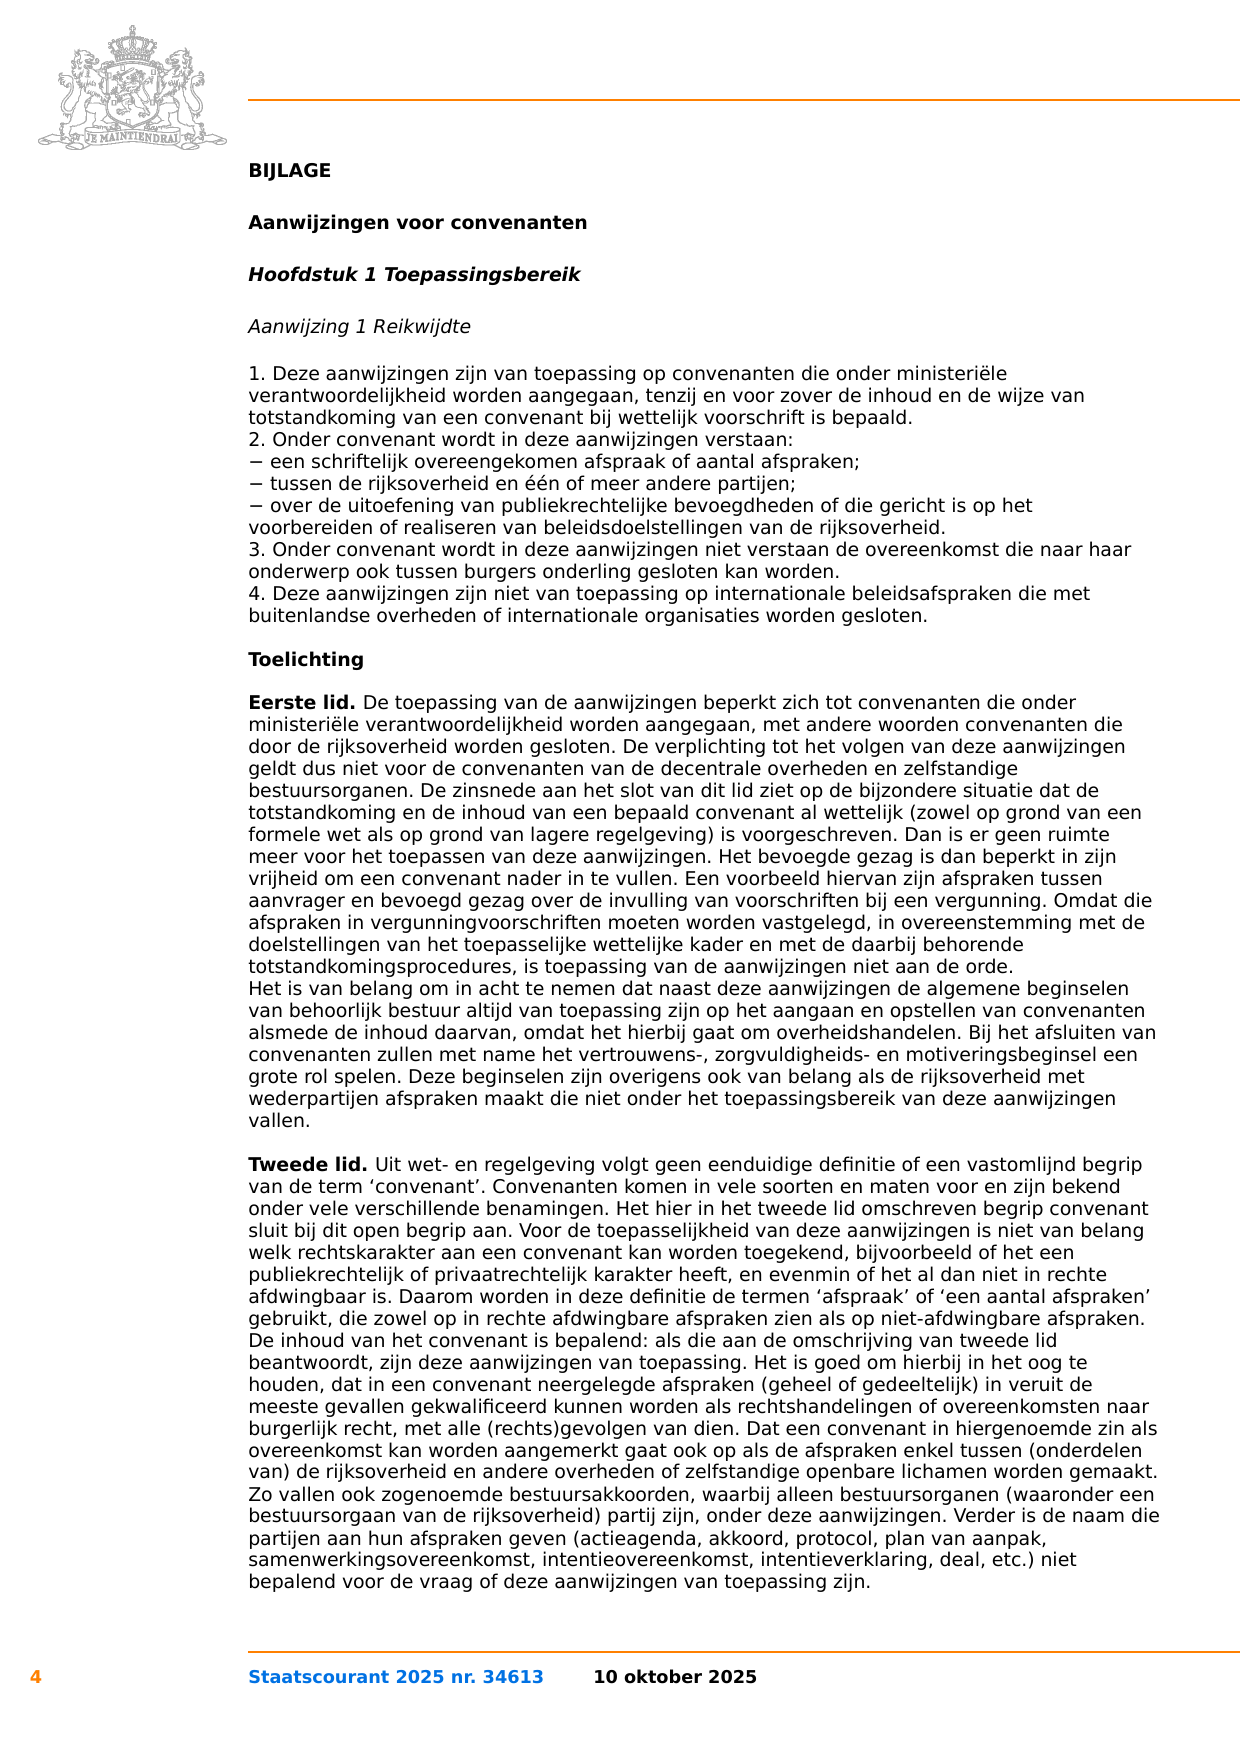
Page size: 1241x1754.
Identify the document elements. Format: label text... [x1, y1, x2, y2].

subtitle Hoofdstuk 1 Toepassingsbereik [248, 264, 1163, 286]
text − een schriftelijk overeengekomen afspraak of aantal afspraken; [248, 451, 1163, 473]
text 2. Onder convenant wordt in deze aanwijzingen verstaan: [248, 429, 1163, 451]
text Tweede lid. Uit wet- en regelgeving volgt geen eenduidige definitie of een vastomlijnd begrip van de term ‘convenant’. Convenanten komen in vele soorten en maten voor en zijn bekend onder vele verschillende benamingen. Het hier in het tweede lid omschreven begrip convenant sluit bij dit open begrip aan. Voor de toepasselijkheid van deze aanwijzingen is niet van belang welk rechtskarakter aan een convenant kan worden toegekend, bijvoorbeeld of het een publiekrechtelijk of privaatrechtelijk karakter heeft, en evenmin of het al dan niet in rechte afdwingbaar is. Daarom worden in deze definitie de termen ‘afspraak’ of ‘een aantal afspraken’ gebruikt, die zowel op in rechte afdwingbare afspraken zien als op niet-afdwingbare afspraken. De inhoud van het convenant is bepalend: als die aan de omschrijving van tweede lid beantwoordt, zijn deze aanwijzingen van toepassing. Het is goed om hierbij in het oog te houden, dat in een convenant neergelegde afspraken (geheel of gedeeltelijk) in veruit de meeste gevallen gekwalificeerd kunnen worden als rechtshandelingen of overeenkomsten naar burgerlijk recht, met alle (rechts)gevolgen van dien. Dat een convenant in hiergenoemde zin als overeenkomst kan worden aangemerkt gaat ook op als de afspraken enkel tussen (onderdelen van) de rijksoverheid en andere overheden of zelfstandige openbare lichamen worden gemaakt. Zo vallen ook zogenoemde bestuursakkoorden, waarbij alleen bestuursorganen (waaronder een bestuursorgaan van de rijksoverheid) partij zijn, onder deze aanwijzingen. Verder is de naam die partijen aan hun afspraken geven (actieagenda, akkoord, protocol, plan van aanpak, samenwerkingsovereenkomst, intentieovereenkomst, intentieverklaring, deal, etc.) niet bepalend voor de vraag of deze aanwijzingen van toepassing zijn. [248, 1154, 1163, 1593]
text 4. Deze aanwijzingen zijn niet van toepassing op internationale beleidsafspraken die met buitenlandse overheden of internationale organisaties worden gesloten. [248, 583, 1163, 627]
text Het is van belang om in acht te nemen dat naast deze aanwijzingen de algemene beginselen van behoorlijk bestuur altijd van toepassing zijn op het aangaan en opstellen van convenanten alsmede de inhoud daarvan, omdat het hierbij gaat om overheidshandelen. Bij het afsluiten van convenanten zullen met name het vertrouwens-, zorgvuldigheids- en motiveringsbeginsel een grote rol spelen. Deze beginselen zijn overigens ook van belang als de rijksoverheid met wederpartijen afspraken maakt die niet onder het toepassingsbereik van deze aanwijzingen vallen. [248, 978, 1163, 1132]
subtitle Aanwijzing 1 Reikwijdte [248, 316, 1163, 338]
text − over de uitoefening van publiekrechtelijke bevoegdheden of die gericht is op het voorbereiden of realiseren van beleidsdoelstellingen van de rijksoverheid. [248, 495, 1163, 539]
picture [38, 25, 227, 150]
text − tussen de rijksoverheid en één of meer andere partijen; [248, 473, 1163, 495]
subtitle Toelichting [248, 648, 1163, 670]
text 3. Onder convenant wordt in deze aanwijzingen niet verstaan de overeenkomst die naar haar onderwerp ook tussen burgers onderling gesloten kan worden. [248, 539, 1163, 583]
subtitle Aanwijzingen voor convenanten [248, 212, 1163, 234]
subtitle BIJLAGE [248, 160, 1163, 182]
text Eerste lid. De toepassing van de aanwijzingen beperkt zich tot convenanten die onder ministeriële verantwoordelijkheid worden aangegaan, met andere woorden convenanten die door de rijksoverheid worden gesloten. De verplichting tot het volgen van deze aanwijzingen geldt dus niet voor de convenanten van de decentrale overheden en zelfstandige bestuursorganen. De zinsnede aan het slot van dit lid ziet op de bijzondere situatie dat de totstandkoming en de inhoud van een bepaald convenant al wettelijk (zowel op grond van een formele wet als op grond van lagere regelgeving) is voorgeschreven. Dan is er geen ruimte meer voor het toepassen van deze aanwijzingen. Het bevoegde gezag is dan beperkt in zijn vrijheid om een convenant nader in te vullen. Een voorbeeld hiervan zijn afspraken tussen aanvrager en bevoegd gezag over de invulling van voorschriften bij een vergunning. Omdat die afspraken in vergunningvoorschriften moeten worden vastgelegd, in overeenstemming met de doelstellingen van het toepasselijke wettelijke kader en met de daarbij behorende totstandkomingsprocedures, is toepassing van de aanwijzingen niet aan de orde. [248, 692, 1163, 978]
text 1. Deze aanwijzingen zijn van toepassing op convenanten die onder ministeriële verantwoordelijkheid worden aangegaan, tenzij en voor zover de inhoud en de wijze van totstandkoming van een convenant bij wettelijk voorschrift is bepaald. [248, 363, 1163, 429]
